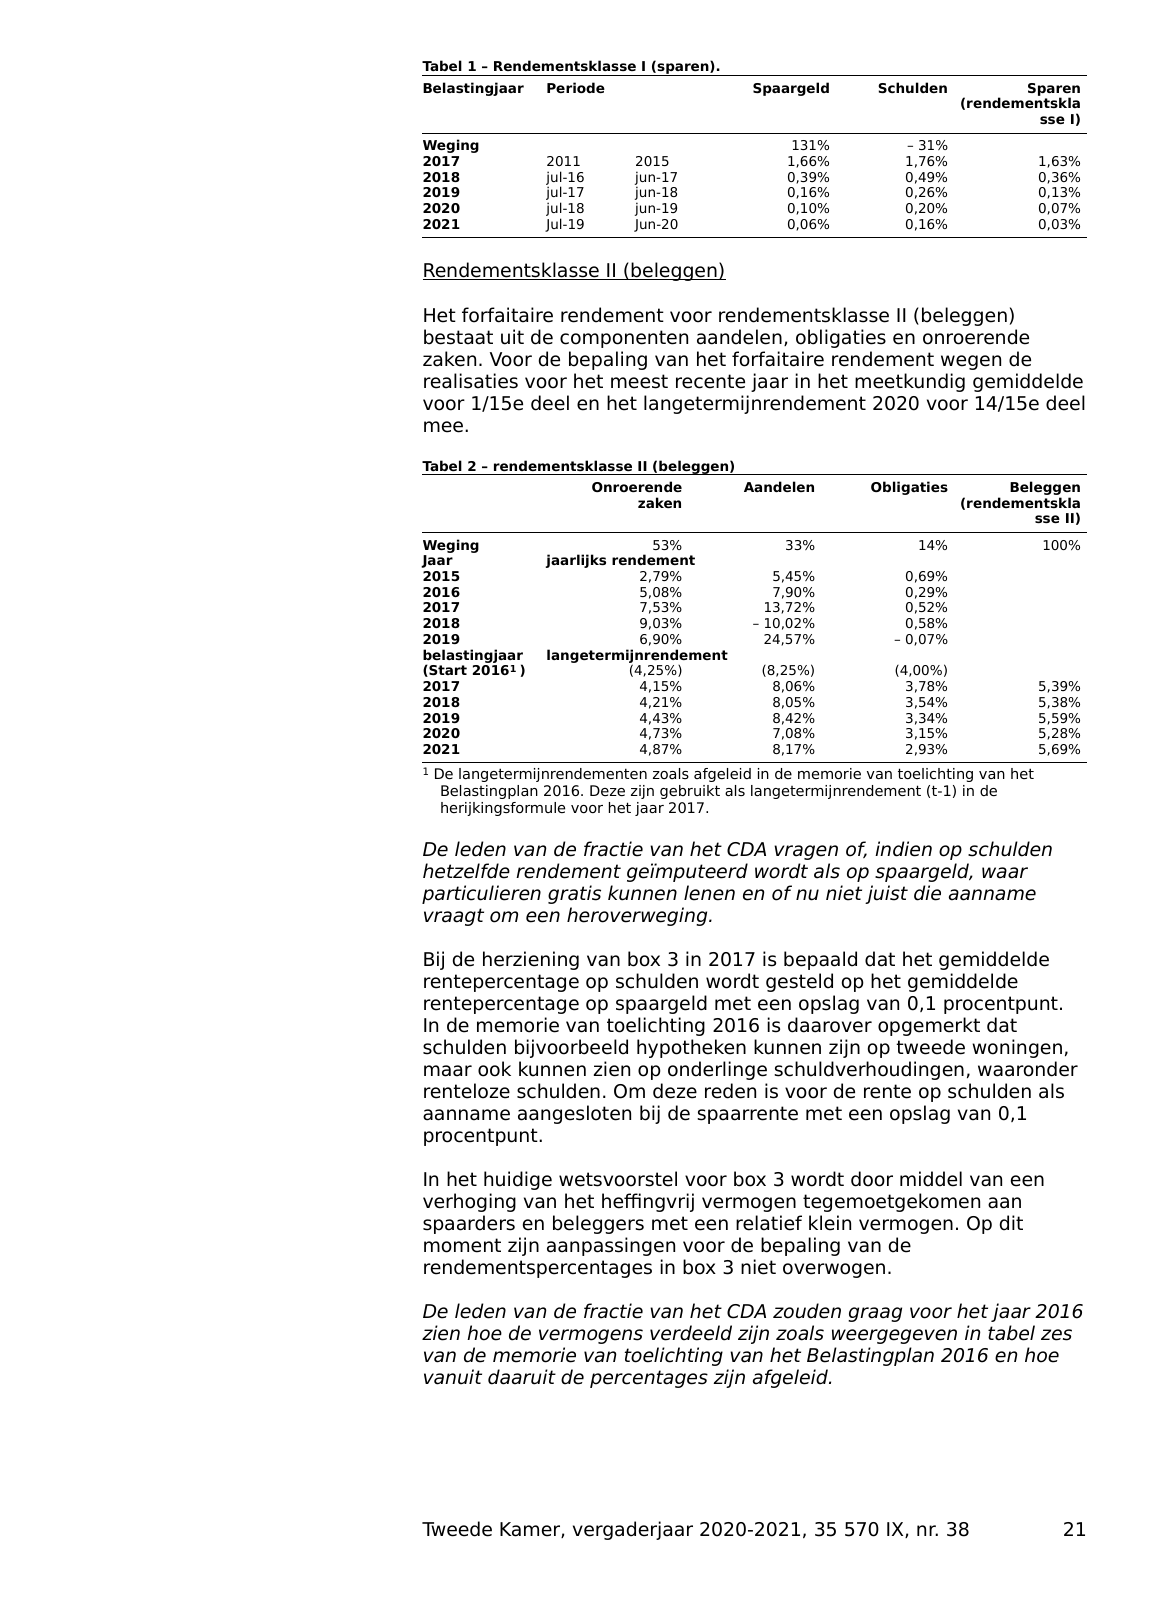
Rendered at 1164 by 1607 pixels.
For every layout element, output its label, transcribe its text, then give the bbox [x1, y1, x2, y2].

table_cell 5,08% [540, 585, 688, 600]
table_cell – 0,07% [821, 632, 954, 647]
table_cell jaarlijks rendement [540, 553, 1087, 569]
table_cell 53% [540, 533, 688, 553]
table_cell Weging [422, 134, 540, 154]
table_cell 2015 [629, 154, 717, 169]
table_cell 8,05% [688, 695, 821, 710]
table_cell 2021 [422, 217, 540, 237]
table_cell (Start 20161) [422, 663, 540, 679]
table_cell belastingjaar [422, 648, 540, 663]
table_cell jun-18 [629, 185, 717, 201]
table_cell 4,43% [540, 710, 688, 726]
table_cell [422, 475, 540, 532]
table_cell 1,66% [718, 154, 836, 169]
table_cell 0,49% [836, 170, 954, 185]
table_cell 5,38% [954, 695, 1087, 710]
table_cell 2018 [422, 695, 540, 710]
table_cell Obligaties [821, 475, 954, 532]
table_cell 3,78% [821, 679, 954, 695]
table_cell 6,90% [540, 632, 688, 647]
table_cell 2019 [422, 710, 540, 726]
table_cell 4,87% [540, 742, 688, 762]
table_cell Spaargeld [718, 76, 836, 132]
text De leden van de fractie van het CDA vragen of, indien op schulden hetzelfde rendement geïmputeerd wordt als op spaargeld, waar particulieren gratis kunnen lenen en of nu niet juist die aanname vraagt om een heroverweging. [422, 839, 1087, 927]
table_cell 2020 [422, 726, 540, 742]
table_cell 4,73% [540, 726, 688, 742]
table_cell 8,06% [688, 679, 821, 695]
table_cell 0,29% [821, 585, 954, 600]
table_cell [954, 569, 1087, 584]
text Het forfaitaire rendement voor rendementsklasse II (beleggen) bestaat uit de componenten aandelen, obligaties en onroerende zaken. Voor de bepaling van het forfaitaire rendement wegen de realisaties voor het meest recente jaar in het meetkundig gemiddelde voor 1/15e deel en het langetermijnrendement 2020 voor 14/15e deel mee. [422, 304, 1087, 436]
table_cell 2017 [422, 679, 540, 695]
table_cell [629, 134, 717, 154]
table_cell [629, 76, 717, 132]
table_cell 0,13% [954, 185, 1087, 201]
table_cell 9,03% [540, 616, 688, 632]
subtitle Rendementsklasse II (beleggen) [422, 260, 1087, 282]
table_cell 2020 [422, 201, 540, 217]
table_cell jul-17 [540, 185, 629, 201]
table_cell 0,26% [836, 185, 954, 201]
table_cell 5,69% [954, 742, 1087, 762]
table_cell [540, 134, 629, 154]
table_cell 7,08% [688, 726, 821, 742]
table_cell 0,03% [954, 217, 1087, 237]
table_cell [954, 585, 1087, 600]
table_cell 2011 [540, 154, 629, 169]
table_cell 8,17% [688, 742, 821, 762]
table_cell 2,79% [540, 569, 688, 584]
table_cell jul-18 [540, 201, 629, 217]
table_cell 14% [821, 533, 954, 553]
table_cell 2017 [422, 600, 540, 616]
table_cell Belastingjaar [422, 76, 540, 132]
table_cell 0,39% [718, 170, 836, 185]
table_cell 8,42% [688, 710, 821, 726]
table_cell Sparen (rendementsklasse I) [954, 76, 1087, 132]
table_cell [954, 134, 1087, 154]
table_cell [954, 600, 1087, 616]
table_cell 2018 [422, 170, 540, 185]
table_cell Periode [540, 76, 629, 132]
table_cell 1,63% [954, 154, 1087, 169]
table_cell Beleggen (rendementsklasse II) [954, 475, 1087, 532]
table_cell 0,69% [821, 569, 954, 584]
table_cell 5,59% [954, 710, 1087, 726]
table_cell 0,52% [821, 600, 954, 616]
text Bij de herziening van box 3 in 2017 is bepaald dat het gemiddelde rentepercentage op schulden wordt gesteld op het gemiddelde rentepercentage op spaargeld met een opslag van 0,1 procentpunt. In de memorie van toelichting 2016 is daarover opgemerkt dat schulden bijvoorbeeld hypotheken kunnen zijn op tweede woningen, maar ook kunnen zien op onderlinge schuldverhoudingen, waaronder renteloze schulden. Om deze reden is voor de rente op schulden als aanname aangesloten bij de spaarrente met een opslag van 0,1 procentpunt. [422, 949, 1087, 1147]
table_cell 5,39% [954, 679, 1087, 695]
table_cell 4,21% [540, 695, 688, 710]
table_cell 0,10% [718, 201, 836, 217]
table_cell 2017 [422, 154, 540, 169]
table_cell 3,34% [821, 710, 954, 726]
table_cell jun-19 [629, 201, 717, 217]
table_cell 4,15% [540, 679, 688, 695]
table_cell 0,07% [954, 201, 1087, 217]
table_cell 13,72% [688, 600, 821, 616]
table_cell Jun-20 [629, 217, 717, 237]
table_cell 33% [688, 533, 821, 553]
table_cell 2021 [422, 742, 540, 762]
table_cell 0,58% [821, 616, 954, 632]
table_cell 0,16% [718, 185, 836, 201]
table_cell Aandelen [688, 475, 821, 532]
table_cell 0,16% [836, 217, 954, 237]
table_cell Weging [422, 533, 540, 553]
table_cell – 31% [836, 134, 954, 154]
table_cell jun-17 [629, 170, 717, 185]
table_cell (4,25%) [540, 663, 688, 679]
table_cell 5,45% [688, 569, 821, 584]
table_cell (8,25%) [688, 663, 821, 679]
table_cell 2019 [422, 185, 540, 201]
table_header Tabel 1 – Rendementsklasse I (sparen). [422, 59, 1087, 75]
table_cell jul-16 [540, 170, 629, 185]
table_cell 24,57% [688, 632, 821, 647]
table_cell Schulden [836, 76, 954, 132]
table_cell 7,53% [540, 600, 688, 616]
table_cell 1 De langetermijnrendementen zoals afgeleid in de memorie van toelichting van het Belastingplan 2016. Deze zijn gebruikt als langetermijnrendement (t-1) in de herijkingsformule voor het jaar 2017. [422, 763, 1087, 817]
table_cell 2015 [422, 569, 540, 584]
table_cell 2016 [422, 585, 540, 600]
table_cell 131% [718, 134, 836, 154]
table_cell [954, 663, 1087, 679]
table_cell 5,28% [954, 726, 1087, 742]
table_cell 3,15% [821, 726, 954, 742]
table_cell 1,76% [836, 154, 954, 169]
table_cell (4,00%) [821, 663, 954, 679]
table_cell 3,54% [821, 695, 954, 710]
table_cell – 10,02% [688, 616, 821, 632]
table_cell Jaar [422, 553, 540, 569]
table_cell 100% [954, 533, 1087, 553]
table_cell 2,93% [821, 742, 954, 762]
table_cell 0,06% [718, 217, 836, 237]
text De leden van de fractie van het CDA zouden graag voor het jaar 2016 zien hoe de vermogens verdeeld zijn zoals weergegeven in tabel zes van de memorie van toelichting van het Belastingplan 2016 en hoe vanuit daaruit de percentages zijn afgeleid. [422, 1301, 1087, 1389]
table_cell langetermijnrendement [540, 648, 1087, 663]
table_cell Jul-19 [540, 217, 629, 237]
table_header Tabel 2 – rendementsklasse II (beleggen) [422, 458, 1087, 474]
table_cell Onroerende zaken [540, 475, 688, 532]
table_cell 0,36% [954, 170, 1087, 185]
table_cell 0,20% [836, 201, 954, 217]
table_cell 2019 [422, 632, 540, 647]
table_cell 7,90% [688, 585, 821, 600]
table_cell 2018 [422, 616, 540, 632]
table_cell [954, 616, 1087, 632]
text In het huidige wetsvoorstel voor box 3 wordt door middel van een verhoging van het heffingvrij vermogen tegemoetgekomen aan spaarders en beleggers met een relatief klein vermogen. Op dit moment zijn aanpassingen voor de bepaling van de rendementspercentages in box 3 niet overwogen. [422, 1169, 1087, 1279]
table_cell [954, 632, 1087, 647]
